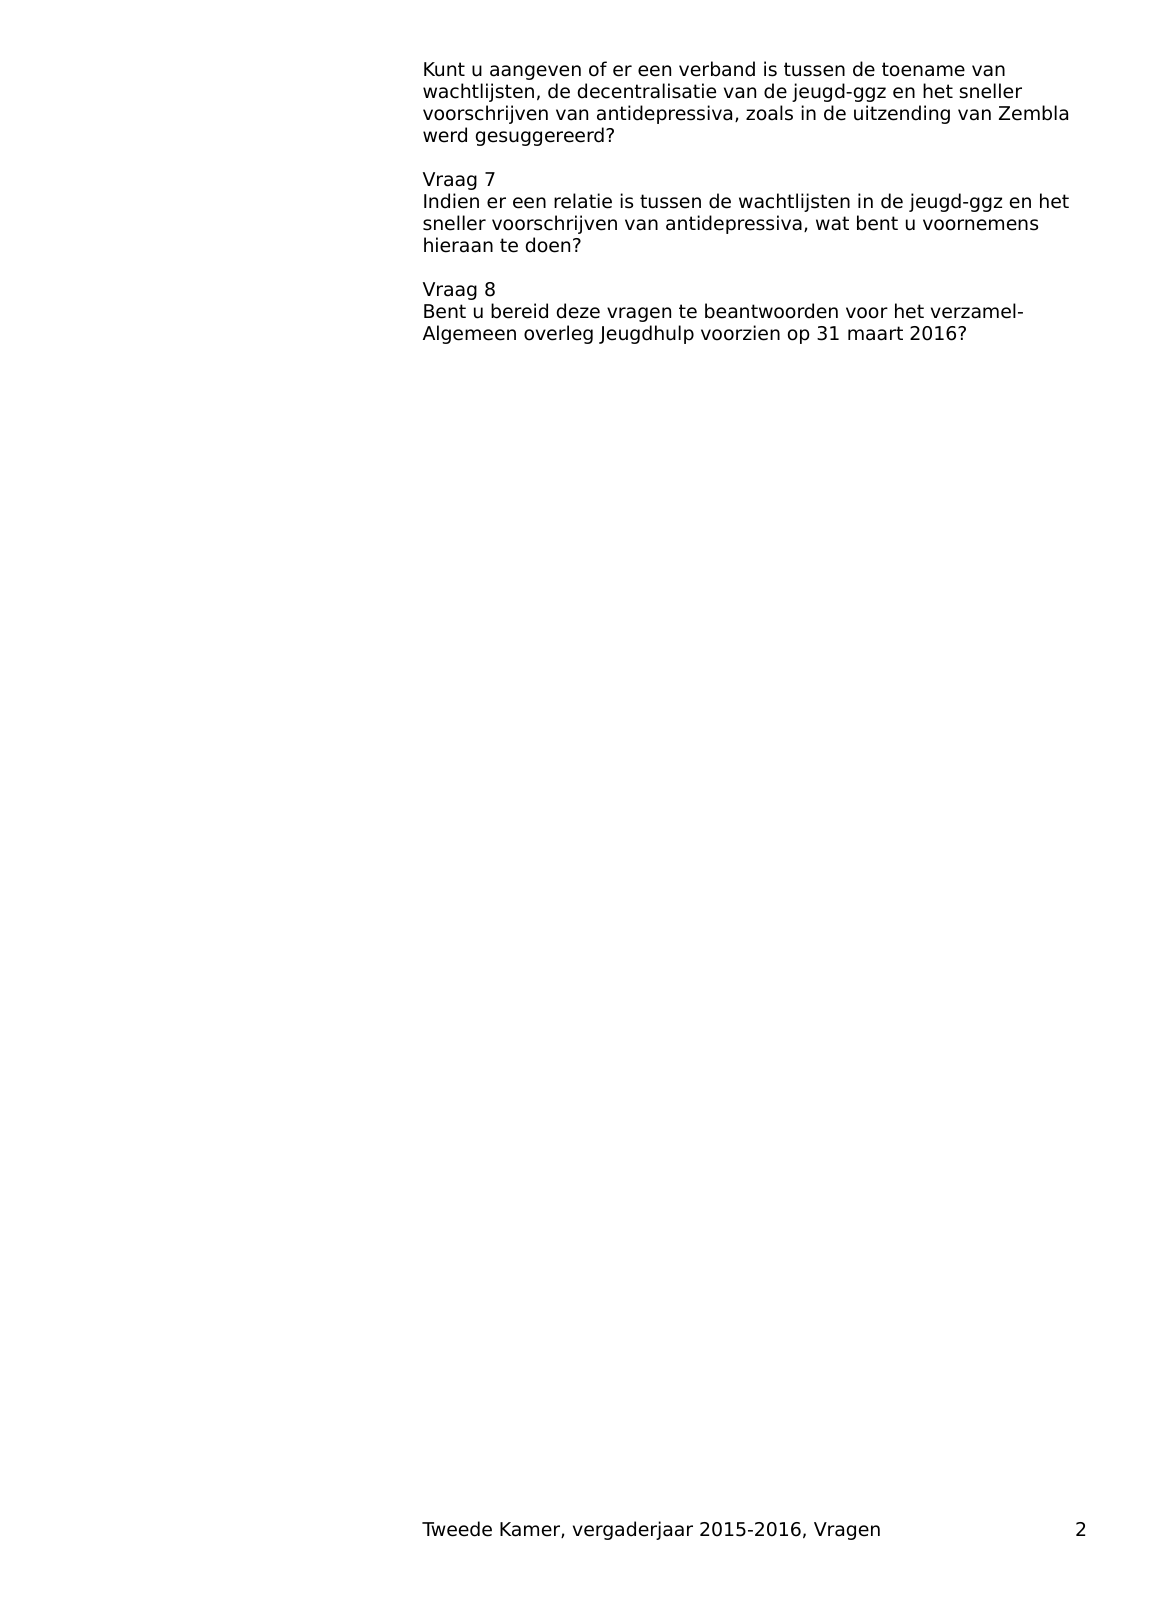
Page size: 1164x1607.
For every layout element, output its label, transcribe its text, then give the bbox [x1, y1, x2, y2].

text Vraag 7 [422, 169, 1087, 191]
text Indien er een relatie is tussen de wachtlijsten in de jeugd-ggz en het sneller voorschrijven van antidepressiva, wat bent u voornemens hieraan te doen? [422, 191, 1087, 257]
text Kunt u aangeven of er een verband is tussen de toename van wachtlijsten, de decentralisatie van de jeugd-ggz en het sneller voorschrijven van antidepressiva, zoals in de uitzending van Zembla werd gesuggereerd? [422, 59, 1087, 147]
text Vraag 8 [422, 279, 1087, 301]
text Bent u bereid deze vragen te beantwoorden voor het verzamel-Algemeen overleg Jeugdhulp voorzien op 31 maart 2016? [422, 301, 1087, 345]
